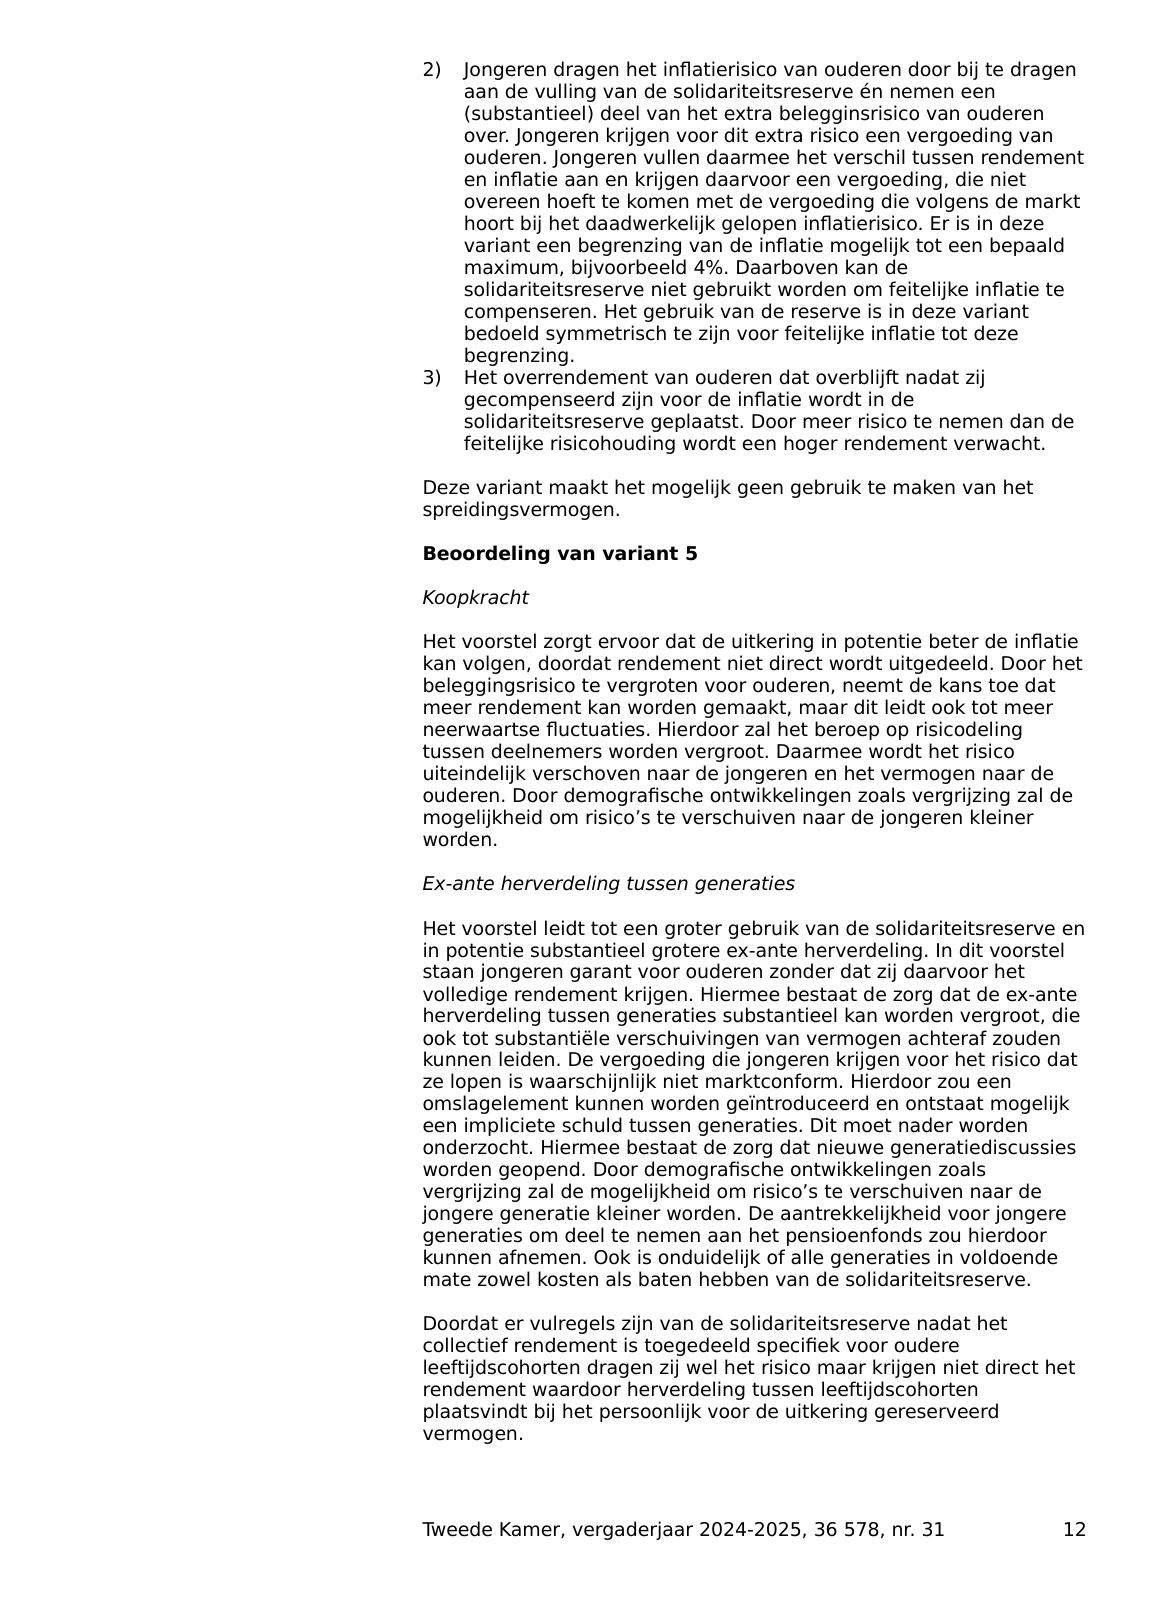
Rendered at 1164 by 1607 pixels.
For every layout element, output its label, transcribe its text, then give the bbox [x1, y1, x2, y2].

subtitle Koopkracht [422, 587, 1087, 609]
text Het voorstel zorgt ervoor dat de uitkering in potentie beter de inflatie kan volgen, doordat rendement niet direct wordt uitgedeeld. Door het beleggingsrisico te vergroten voor ouderen, neemt de kans toe dat meer rendement kan worden gemaakt, maar dit leidt ook tot meer neerwaartse fluctuaties. Hierdoor zal het beroep op risicodeling tussen deelnemers worden vergroot. Daarmee wordt het risico uiteindelijk verschoven naar de jongeren en het vermogen naar de ouderen. Door demografische ontwikkelingen zoals vergrijzing zal de mogelijkheid om risico’s te verschuiven naar de jongeren kleiner worden. [422, 631, 1087, 851]
text Het voorstel leidt tot een groter gebruik van de solidariteitsreserve en in potentie substantieel grotere ex-ante herverdeling. In dit voorstel staan jongeren garant voor ouderen zonder dat zij daarvoor het volledige rendement krijgen. Hiermee bestaat de zorg dat de ex-ante herverdeling tussen generaties substantieel kan worden vergroot, die ook tot substantiële verschuivingen van vermogen achteraf zouden kunnen leiden. De vergoeding die jongeren krijgen voor het risico dat ze lopen is waarschijnlijk niet marktconform. Hierdoor zou een omslagelement kunnen worden geïntroduceerd en ontstaat mogelijk een impliciete schuld tussen generaties. Dit moet nader worden onderzocht. Hiermee bestaat de zorg dat nieuwe generatiediscussies worden geopend. Door demografische ontwikkelingen zoals vergrijzing zal de mogelijkheid om risico’s te verschuiven naar de jongere generatie kleiner worden. De aantrekkelijkheid voor jongere generaties om deel te nemen aan het pensioenfonds zou hierdoor kunnen afnemen. Ook is onduidelijk of alle generaties in voldoende mate zowel kosten als baten hebben van de solidariteitsreserve. [422, 917, 1087, 1291]
text 3) Het overrendement van ouderen dat overblijft nadat zij gecompenseerd zijn voor de inflatie wordt in de solidariteitsreserve geplaatst. Door meer risico te nemen dan de feitelijke risicohouding wordt een hoger rendement verwacht. [422, 367, 1087, 455]
subtitle Ex-ante herverdeling tussen generaties [422, 873, 1087, 895]
text Deze variant maakt het mogelijk geen gebruik te maken van het spreidingsvermogen. [422, 477, 1087, 521]
text 2) Jongeren dragen het inflatierisico van ouderen door bij te dragen aan de vulling van de solidariteitsreserve én nemen een (substantieel) deel van het extra belegginsrisico van ouderen over. Jongeren krijgen voor dit extra risico een vergoeding van ouderen. Jongeren vullen daarmee het verschil tussen rendement en inflatie aan en krijgen daarvoor een vergoeding, die niet overeen hoeft te komen met de vergoeding die volgens de markt hoort bij het daadwerkelijk gelopen inflatierisico. Er is in deze variant een begrenzing van de inflatie mogelijk tot een bepaald maximum, bijvoorbeeld 4%. Daarboven kan de solidariteitsreserve niet gebruikt worden om feitelijke inflatie te compenseren. Het gebruik van de reserve is in deze variant bedoeld symmetrisch te zijn voor feitelijke inflatie tot deze begrenzing. [422, 59, 1087, 367]
text Doordat er vulregels zijn van de solidariteitsreserve nadat het collectief rendement is toegedeeld specifiek voor oudere leeftijdscohorten dragen zij wel het risico maar krijgen niet direct het rendement waardoor herverdeling tussen leeftijdscohorten plaatsvindt bij het persoonlijk voor de uitkering gereserveerd vermogen. [422, 1313, 1087, 1445]
subtitle Beoordeling van variant 5 [422, 543, 1087, 565]
